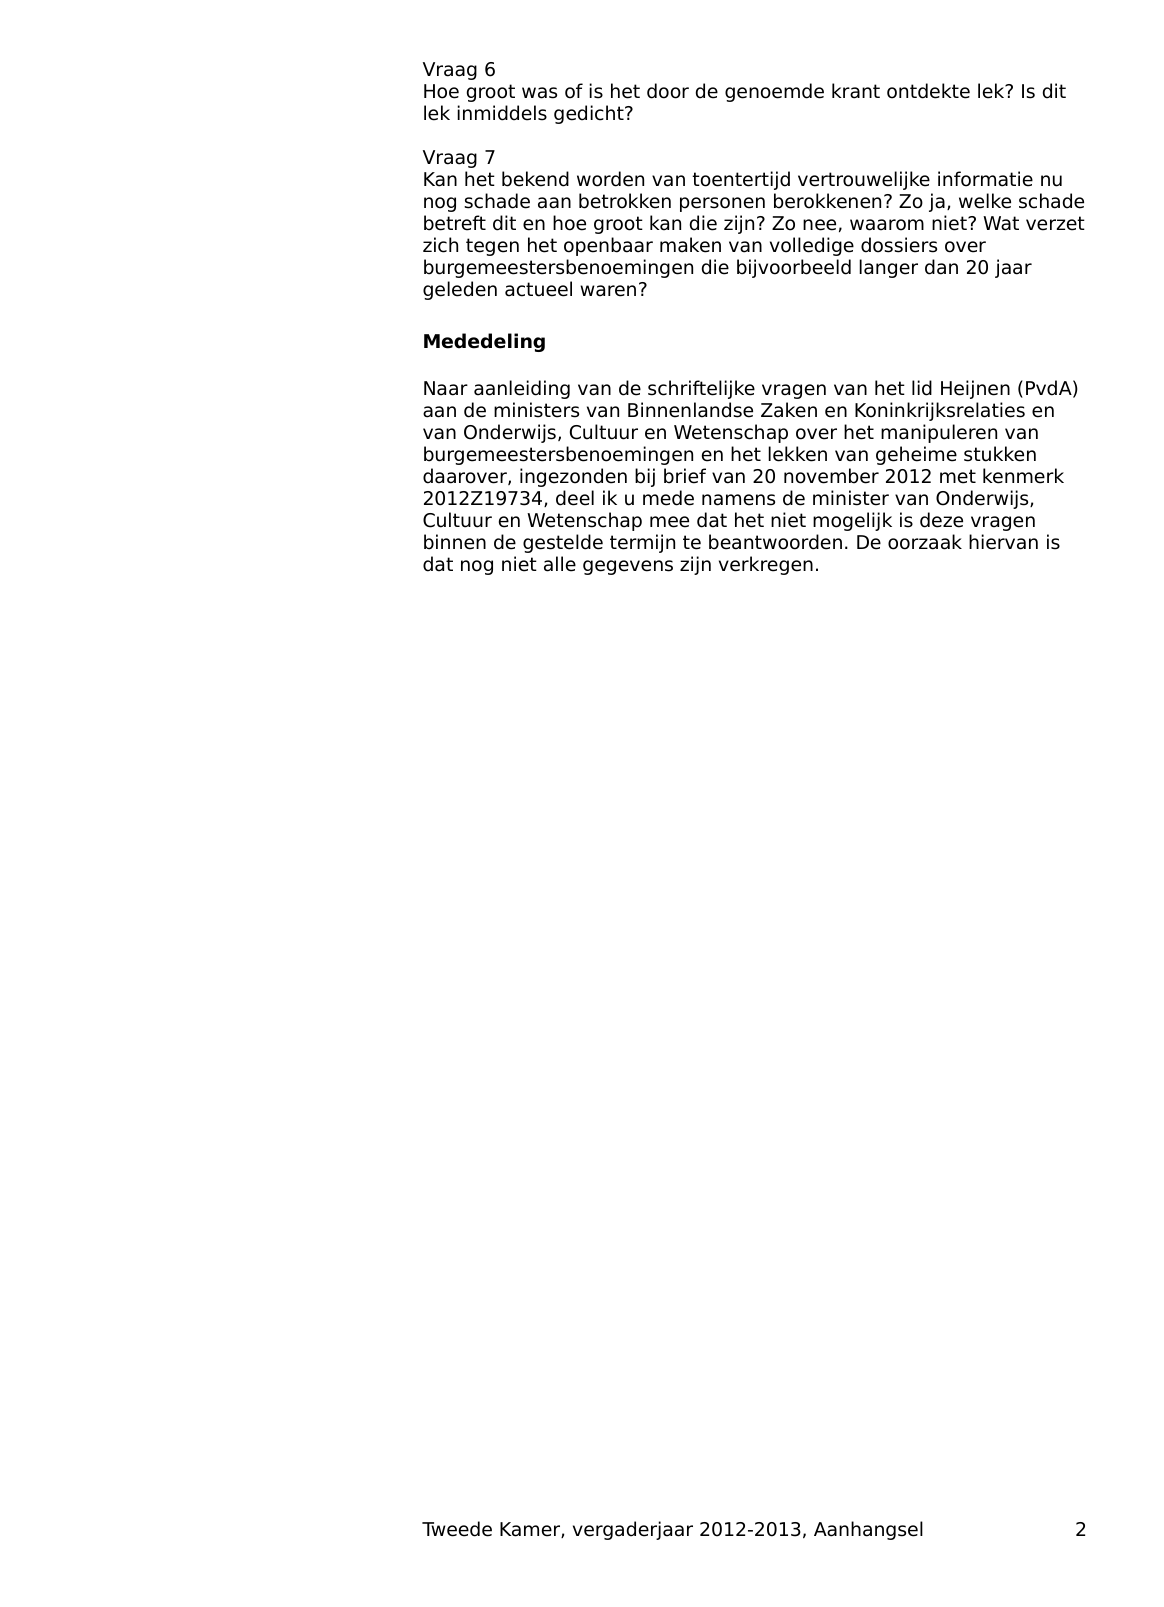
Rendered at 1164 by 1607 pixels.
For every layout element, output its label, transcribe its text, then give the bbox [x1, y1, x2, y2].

text Kan het bekend worden van toentertijd vertrouwelijke informatie nu nog schade aan betrokken personen berokkenen? Zo ja, welke schade betreft dit en hoe groot kan die zijn? Zo nee, waarom niet? Wat verzet zich tegen het openbaar maken van volledige dossiers over burgemeestersbenoemingen die bijvoorbeeld langer dan 20 jaar geleden actueel waren? [422, 169, 1087, 301]
text Vraag 6 [422, 59, 1087, 81]
text Vraag 7 [422, 147, 1087, 169]
text Hoe groot was of is het door de genoemde krant ontdekte lek? Is dit lek inmiddels gedicht? [422, 81, 1087, 125]
text Naar aanleiding van de schriftelijke vragen van het lid Heijnen (PvdA) aan de ministers van Binnenlandse Zaken en Koninkrijksrelaties en van Onderwijs, Cultuur en Wetenschap over het manipuleren van burgemeestersbenoemingen en het lekken van geheime stukken daarover, ingezonden bij brief van 20 november 2012 met kenmerk 2012Z19734, deel ik u mede namens de minister van Onderwijs, Cultuur en Wetenschap mee dat het niet mogelijk is deze vragen binnen de gestelde termijn te beantwoorden. De oorzaak hiervan is dat nog niet alle gegevens zijn verkregen. [422, 378, 1087, 576]
subtitle Mededeling [422, 331, 1087, 353]
